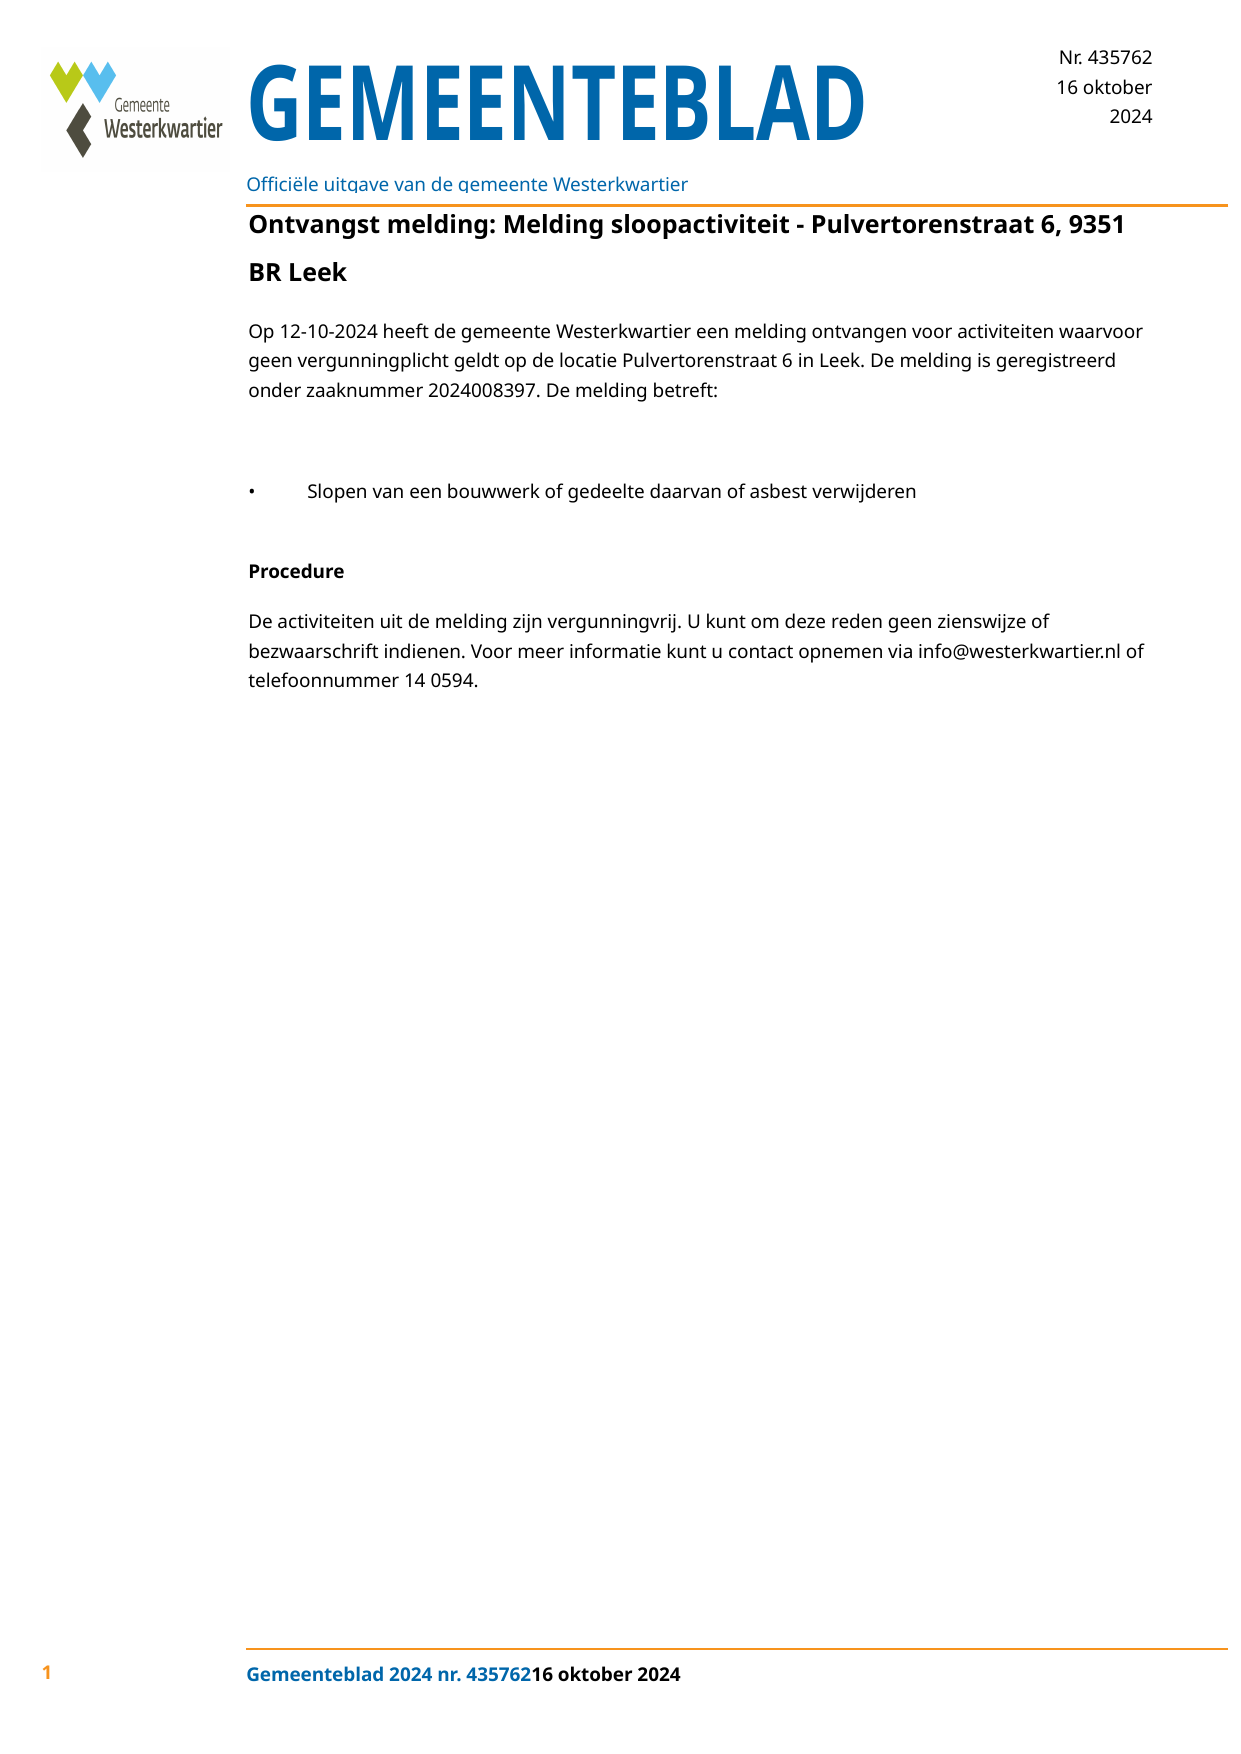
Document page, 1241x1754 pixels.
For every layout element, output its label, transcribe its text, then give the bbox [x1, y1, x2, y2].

text Procedure [248, 558, 1152, 584]
picture [41, 47, 231, 172]
list Slopen van een bouwwerk of gedeelte daarvan of asbest verwijderen [248, 478, 1152, 504]
text De activiteiten uit de melding zijn vergunningvrij. U kunt om deze reden geen zienswijze of bezwaarschrift indienen. Voor meer informatie kunt u contact opnemen via info@westerkwartier.nl of telefoonnummer 14 0594. [248, 608, 1152, 693]
text Op 12-10-2024 heeft de gemeente Westerkwartier een melding ontvangen voor activiteiten waarvoor geen vergunningplicht geldt op de locatie Pulvertorenstraat 6 in Leek. De melding is geregistreerd onder zaaknummer 2024008397. De melding betreft: [248, 318, 1152, 403]
text Ontvangst melding: Melding sloopactiviteit - Pulvertorenstraat 6, 9351 BR Leek [248, 207, 1152, 288]
